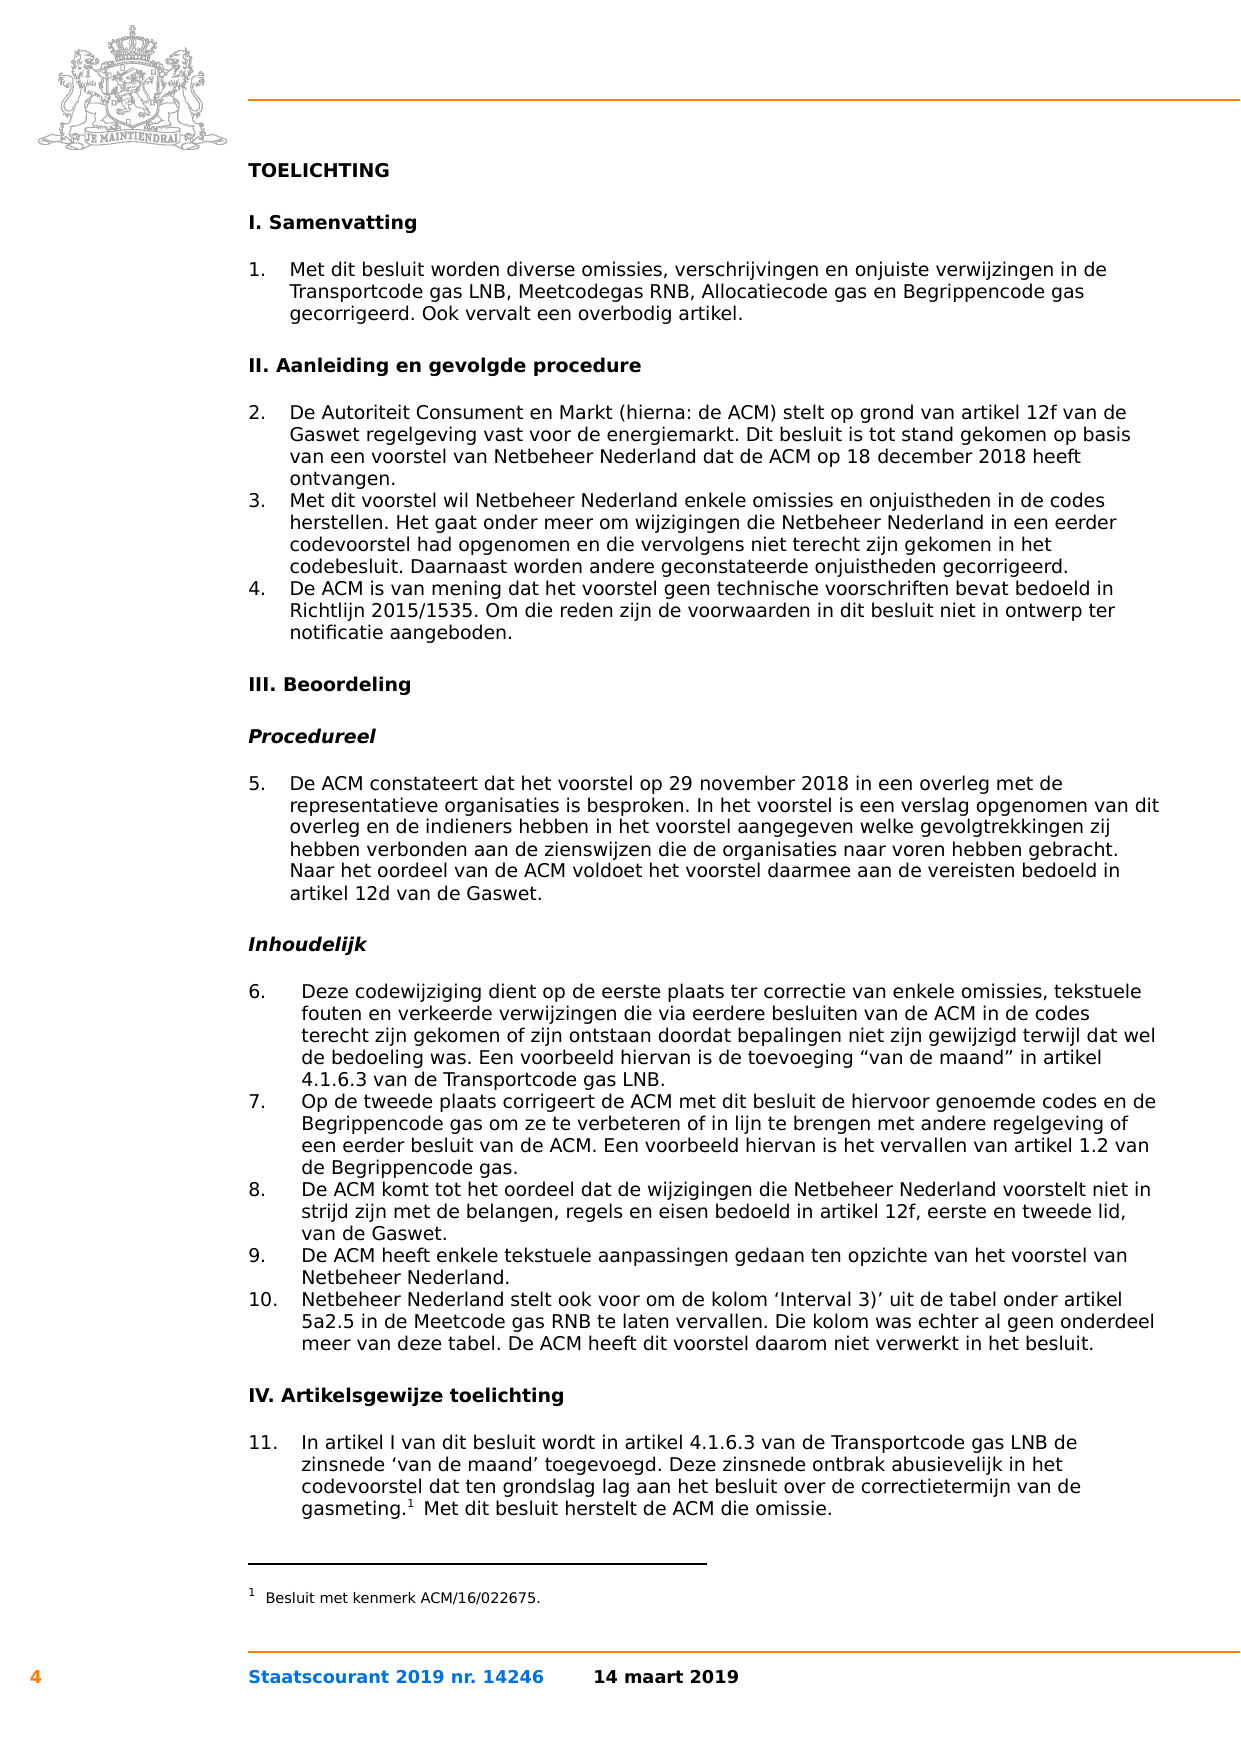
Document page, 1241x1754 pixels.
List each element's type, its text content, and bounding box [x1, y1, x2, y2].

text 6. Deze codewijziging dient op de eerste plaats ter correctie van enkele omissies, tekstuele fouten en verkeerde verwijzingen die via eerdere besluiten van de ACM in de codes terecht zijn gekomen of zijn ontstaan doordat bepalingen niet zijn gewijzigd terwijl dat wel de bedoeling was. Een voorbeeld hiervan is de toevoeging “van de maand” in artikel 4.1.6.3 van de Transportcode gas LNB. [248, 981, 1163, 1091]
subtitle III. Beoordeling [248, 673, 1163, 696]
text 4. De ACM is van mening dat het voorstel geen technische voorschriften bevat bedoeld in Richtlijn 2015/1535. Om die reden zijn de voorwaarden in dit besluit niet in ontwerp ter notificatie aangeboden. [248, 578, 1163, 643]
text 1. Met dit besluit worden diverse omissies, verschrijvingen en onjuiste verwijzingen in de Transportcode gas LNB, Meetcodegas RNB, Allocatiecode gas en Begrippencode gas gecorrigeerd. Ook vervalt een overbodig artikel. [248, 259, 1163, 325]
text Besluit met kenmerk ACM/16/022675. [248, 1586, 1163, 1608]
subtitle TOELICHTING [248, 160, 1163, 182]
text 9. De ACM heeft enkele tekstuele aanpassingen gedaan ten opzichte van het voorstel van Netbeheer Nederland. [248, 1245, 1163, 1289]
text 8. De ACM komt tot het oordeel dat de wijzigingen die Netbeheer Nederland voorstelt niet in strijd zijn met de belangen, regels en eisen bedoeld in artikel 12f, eerste en tweede lid, van de Gaswet. [248, 1179, 1163, 1245]
subtitle IV. Artikelsgewijze toelichting [248, 1385, 1163, 1407]
picture [38, 25, 227, 150]
text 7. Op de tweede plaats corrigeert de ACM met dit besluit de hiervoor genoemde codes en de Begrippencode gas om ze te verbeteren of in lijn te brengen met andere regelgeving of een eerder besluit van de ACM. Een voorbeeld hiervan is het vervallen van artikel 1.2 van de Begrippencode gas. [248, 1091, 1163, 1179]
text 2. De Autoriteit Consument en Markt (hierna: de ACM) stelt op grond van artikel 12f van de Gaswet regelgeving vast voor de energiemarkt. Dit besluit is tot stand gekomen op basis van een voorstel van Netbeheer Nederland dat de ACM op 18 december 2018 heeft ontvangen. [248, 402, 1163, 490]
text 10. Netbeheer Nederland stelt ook voor om de kolom ‘Interval 3)’ uit de tabel onder artikel 5a2.5 in de Meetcode gas RNB te laten vervallen. Die kolom was echter al geen onderdeel meer van deze tabel. De ACM heeft dit voorstel daarom niet verwerkt in het besluit. [248, 1289, 1163, 1355]
text 5. De ACM constateert dat het voorstel op 29 november 2018 in een overleg met de representatieve organisaties is besproken. In het voorstel is een verslag opgenomen van dit overleg en de indieners hebben in het voorstel aangegeven welke gevolgtrekkingen zij hebben verbonden aan de zienswijzen die de organisaties naar voren hebben gebracht. Naar het oordeel van de ACM voldoet het voorstel daarmee aan de vereisten bedoeld in artikel 12d van de Gaswet. [248, 772, 1163, 904]
subtitle II. Aanleiding en gevolgde procedure [248, 355, 1163, 377]
text 11. In artikel I van dit besluit wordt in artikel 4.1.6.3 van de Transportcode gas LNB de zinsnede ‘van de maand’ toegevoegd. Deze zinsnede ontbrak abusievelijk in het codevoorstel dat ten grondslag lag aan het besluit over de correctietermijn van de gasmeting. Met dit besluit herstelt de ACM die omissie. [248, 1432, 1163, 1520]
text 3. Met dit voorstel wil Netbeheer Nederland enkele omissies en onjuistheden in de codes herstellen. Het gaat onder meer om wijzigingen die Netbeheer Nederland in een eerder codevoorstel had opgenomen en die vervolgens niet terecht zijn gekomen in het codebesluit. Daarnaast worden andere geconstateerde onjuistheden gecorrigeerd. [248, 490, 1163, 578]
subtitle Procedureel [248, 726, 1163, 747]
subtitle Inhoudelijk [248, 934, 1163, 956]
subtitle I. Samenvatting [248, 212, 1163, 234]
